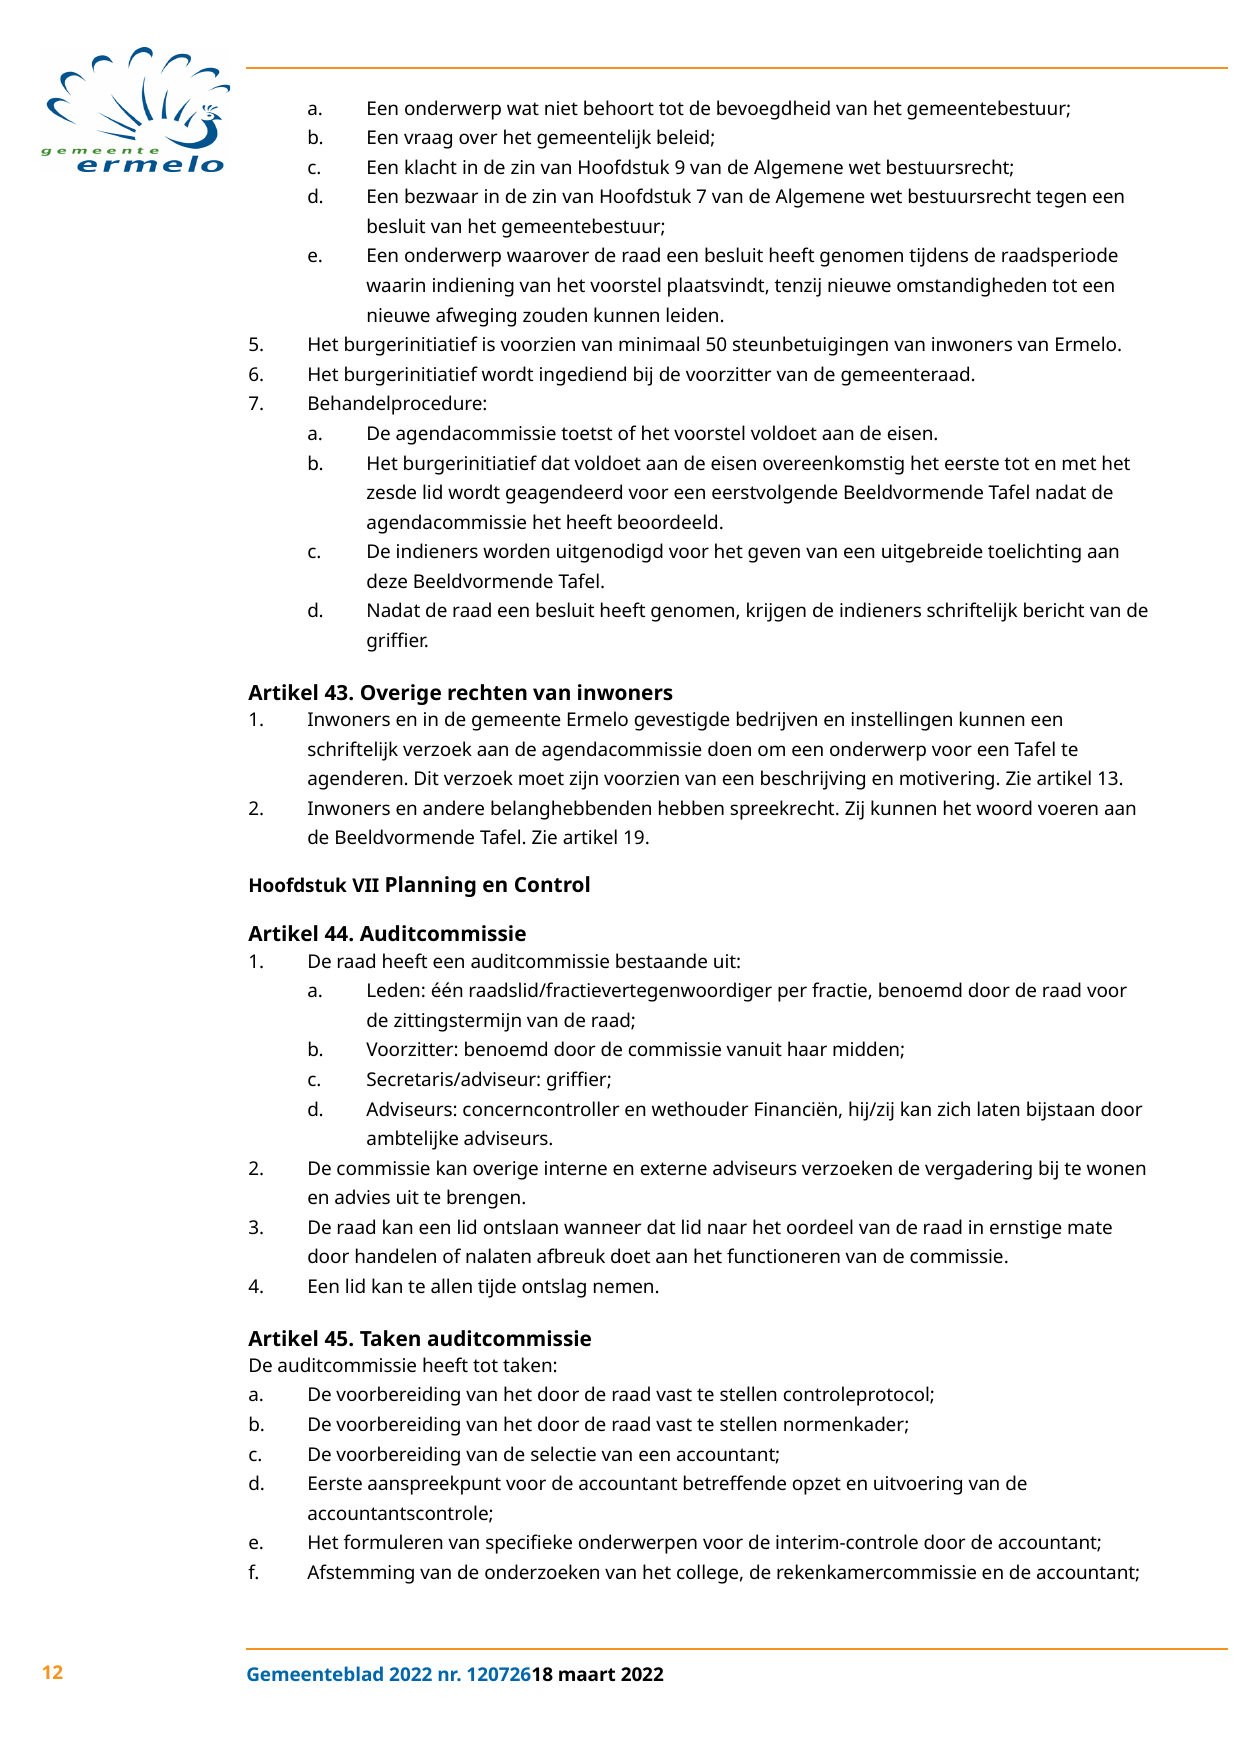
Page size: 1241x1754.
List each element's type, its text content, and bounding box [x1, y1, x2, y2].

list Een lid kan te allen tijde ontslag nemen. [248, 1273, 1152, 1299]
text Artikel 43. Overige rechten van inwoners [248, 678, 1152, 706]
list Het formuleren van specifieke onderwerpen voor de interim-controle door de accountant; [248, 1529, 1152, 1555]
list Secretaris/adviseur: griffier; [307, 1066, 1152, 1092]
list Voorzitter: benoemd door de commissie vanuit haar midden; [307, 1037, 1152, 1062]
list Inwoners en andere belanghebbenden hebben spreekrecht. Zij kunnen het woord voeren aan de Beeldvormende Tafel. Zie artikel 19. [248, 795, 1152, 850]
list Leden: één raadslid/fractievertegenwoordiger per fractie, benoemd door de raad voor de zittingstermijn van de raad; [307, 977, 1152, 1033]
list Het burgerinitiatief dat voldoet aan de eisen overeenkomstig het eerste tot en met het zesde lid wordt geagendeerd voor een eerstvolgende Beeldvormende Tafel nadat de agendacommissie het heeft beoordeeld. [307, 450, 1152, 535]
list De voorbereiding van het door de raad vast te stellen controleprotocol; [248, 1382, 1152, 1407]
list De indieners worden uitgenodigd voor het geven van een uitgebreide toelichting aan deze Beeldvormende Tafel. [307, 538, 1152, 594]
list De voorbereiding van de selectie van een accountant; [248, 1441, 1152, 1467]
list Behandelprocedure: [248, 391, 1152, 416]
list De raad kan een lid ontslaan wanneer dat lid naar het oordeel van de raad in ernstige mate door handelen of nalaten afbreuk doet aan het functioneren van de commissie. [248, 1214, 1152, 1269]
list De voorbereiding van het door de raad vast te stellen normenkader; [248, 1411, 1152, 1437]
text Artikel 44. Auditcommissie [248, 919, 1152, 948]
list Afstemming van de onderzoeken van het college, de rekenkamercommissie en de accountant; [248, 1559, 1152, 1585]
list Het burgerinitiatief wordt ingediend bij de voorzitter van de gemeenteraad. [248, 361, 1152, 387]
list De commissie kan overige interne en externe adviseurs verzoeken de vergadering bij te wonen en advies uit te brengen. [248, 1155, 1152, 1210]
list Adviseurs: concerncontroller en wethouder Financiën, hij/zij kan zich laten bijstaan door ambtelijke adviseurs. [307, 1096, 1152, 1151]
list Inwoners en in de gemeente Ermelo gevestigde bedrijven en instellingen kunnen een schriftelijk verzoek aan de agendacommissie doen om een onderwerp voor een Tafel te agenderen. Dit verzoek moet zijn voorzien van een beschrijving en motivering. Zie artikel 13. [248, 706, 1152, 791]
list Eerste aanspreekpunt voor de accountant betreffende opzet en uitvoering van de accountantscontrole; [248, 1470, 1152, 1526]
text De auditcommissie heeft tot taken: [248, 1352, 1152, 1378]
list Het burgerinitiatief is voorzien van minimaal 50 steunbetuigingen van inwoners van Ermelo. [248, 331, 1152, 357]
list Een bezwaar in de zin van Hoofdstuk 7 van de Algemene wet bestuursrecht tegen een besluit van het gemeentebestuur; [307, 183, 1152, 239]
picture [41, 47, 231, 172]
list Nadat de raad een besluit heeft genomen, krijgen de indieners schriftelijk bericht van de griffier. [307, 598, 1152, 653]
list Een onderwerp wat niet behoort tot de bevoegdheid van het gemeentebestuur; [307, 95, 1152, 121]
list Een vraag over het gemeentelijk beleid; [307, 124, 1152, 150]
text Hoofdstuk VII Planning en Control [248, 870, 1152, 898]
list De agendacommissie toetst of het voorstel voldoet aan de eisen. [307, 420, 1152, 446]
list Een onderwerp waarover de raad een besluit heeft genomen tijdens de raadsperiode waarin indiening van het voorstel plaatsvindt, tenzij nieuwe omstandigheden tot een nieuwe afweging zouden kunnen leiden. [307, 243, 1152, 328]
list Een klacht in de zin van Hoofdstuk 9 van de Algemene wet bestuursrecht; [307, 154, 1152, 180]
list De raad heeft een auditcommissie bestaande uit: [248, 948, 1152, 973]
text Artikel 45. Taken auditcommissie [248, 1324, 1152, 1352]
